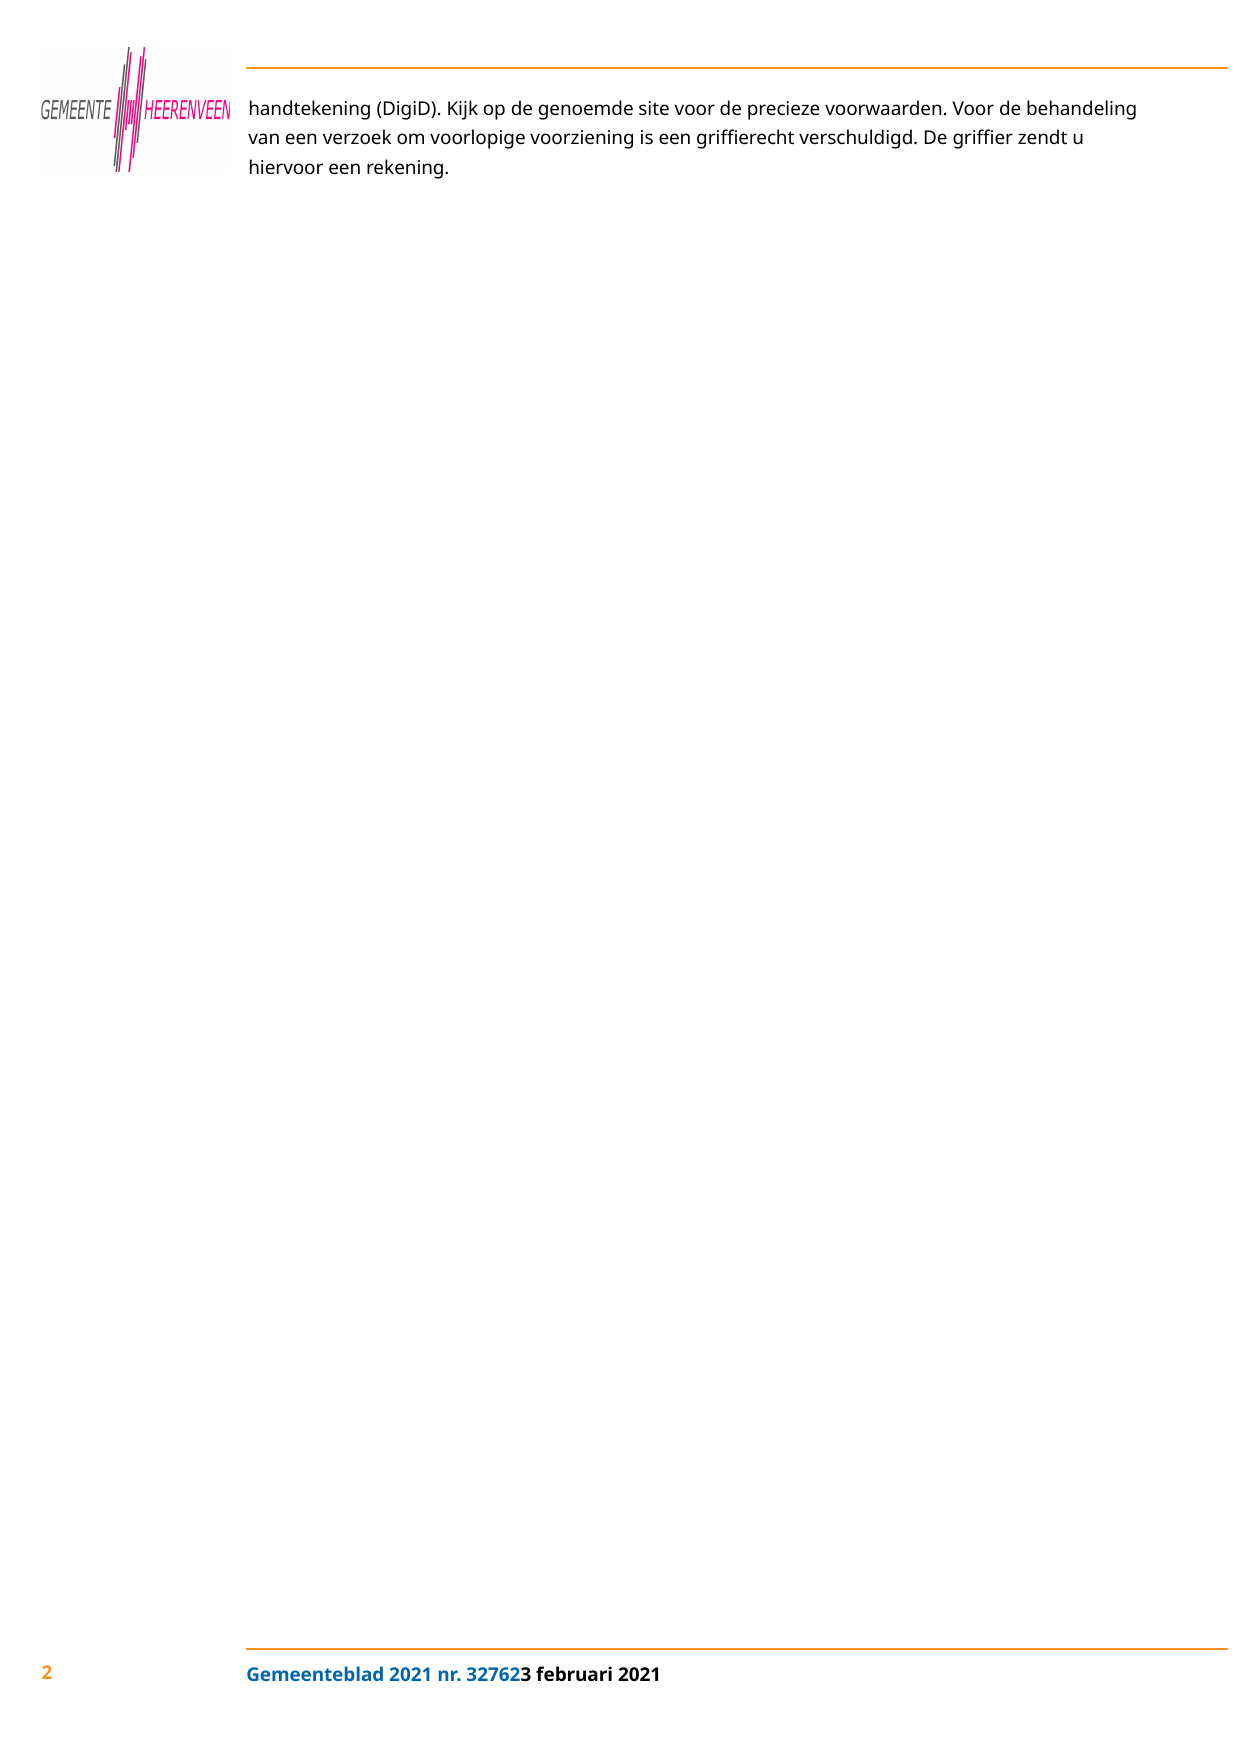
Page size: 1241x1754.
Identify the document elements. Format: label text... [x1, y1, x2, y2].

text handtekening (DigiD). Kijk op de genoemde site voor de precieze voorwaarden. Voor de behandeling van een verzoek om voorlopige voorziening is een griffierecht verschuldigd. De griffier zendt u hiervoor een rekening. [248, 95, 1152, 180]
picture [41, 47, 231, 172]
